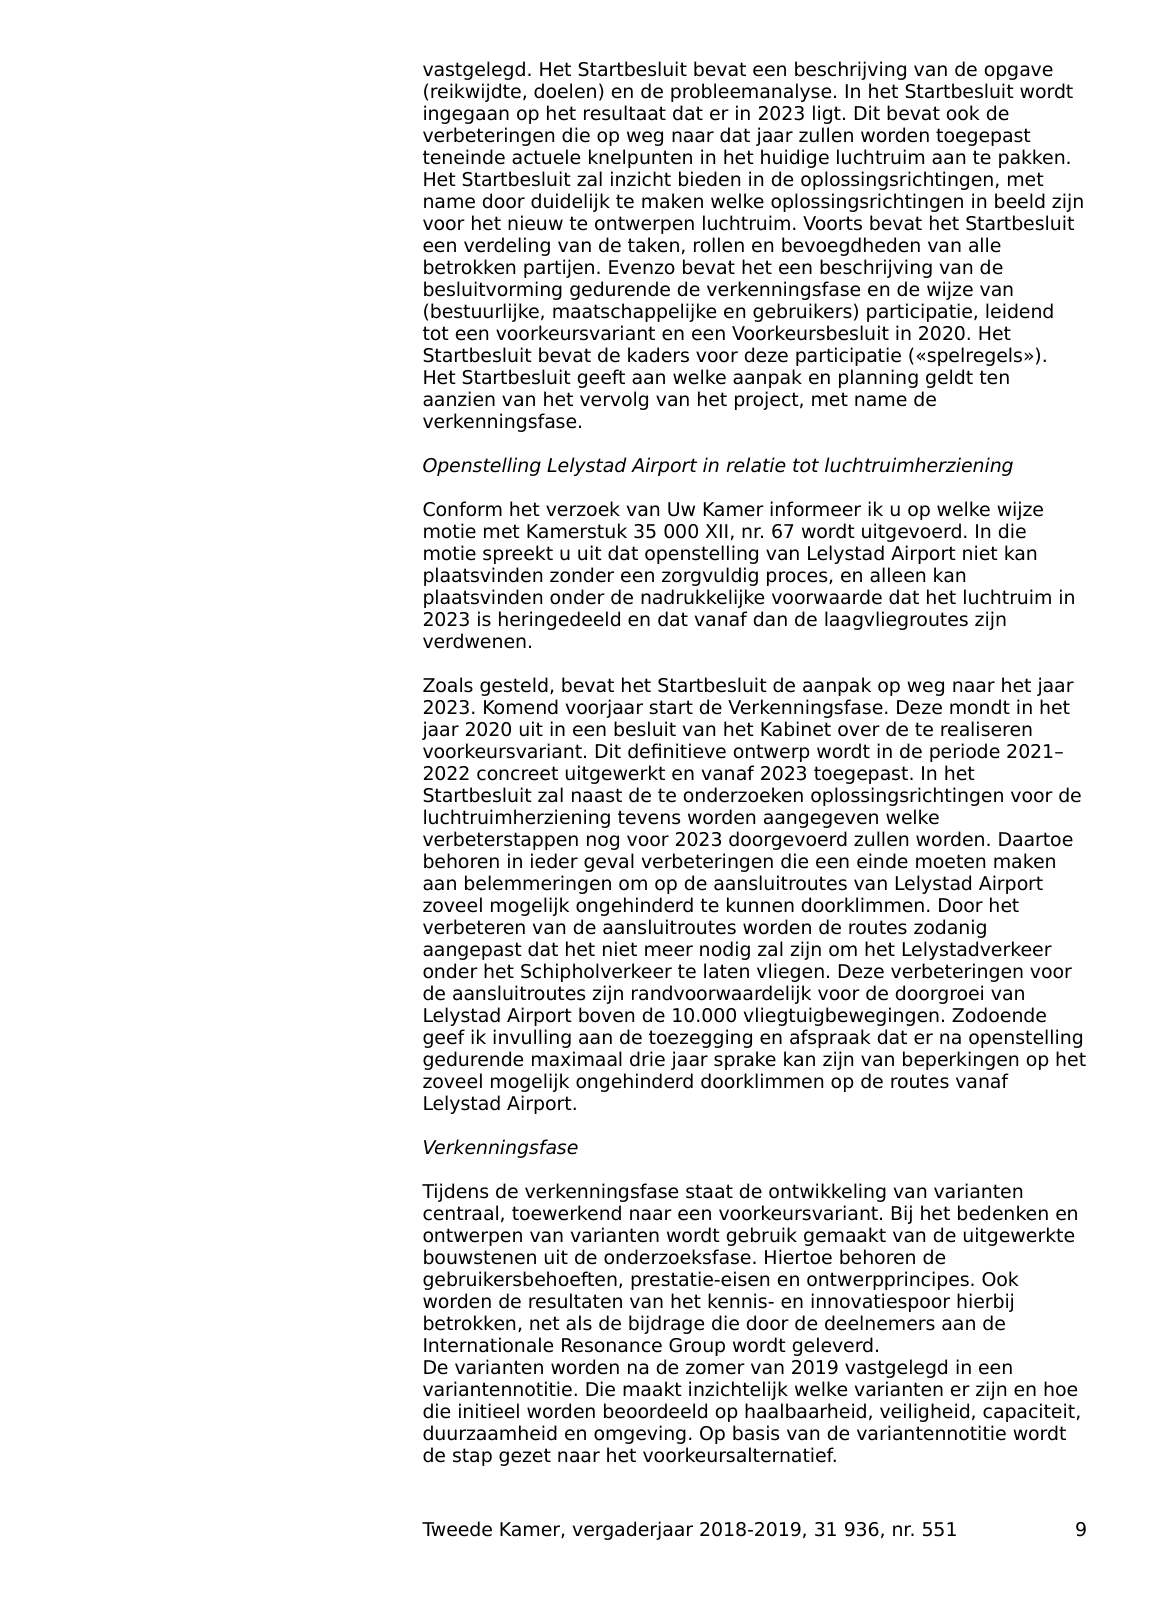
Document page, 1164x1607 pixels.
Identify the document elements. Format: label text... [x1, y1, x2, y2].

subtitle Verkenningsfase [422, 1137, 1087, 1159]
subtitle Openstelling Lelystad Airport in relatie tot luchtruimherziening [422, 455, 1087, 477]
text Tijdens de verkenningsfase staat de ontwikkeling van varianten centraal, toewerkend naar een voorkeursvariant. Bij het bedenken en ontwerpen van varianten wordt gebruik gemaakt van de uitgewerkte bouwstenen uit de onderzoeksfase. Hiertoe behoren de gebruikersbehoeften, prestatie-eisen en ontwerpprincipes. Ook worden de resultaten van het kennis- en innovatiespoor hierbij betrokken, net als de bijdrage die door de deelnemers aan de Internationale Resonance Group wordt geleverd. [422, 1181, 1087, 1357]
text vastgelegd. Het Startbesluit bevat een beschrijving van de opgave (reikwijdte, doelen) en de probleemanalyse. In het Startbesluit wordt ingegaan op het resultaat dat er in 2023 ligt. Dit bevat ook de verbeteringen die op weg naar dat jaar zullen worden toegepast teneinde actuele knelpunten in het huidige luchtruim aan te pakken. [422, 59, 1087, 169]
text De varianten worden na de zomer van 2019 vastgelegd in een variantennotitie. Die maakt inzichtelijk welke varianten er zijn en hoe die initieel worden beoordeeld op haalbaarheid, veiligheid, capaciteit, duurzaamheid en omgeving. Op basis van de variantennotitie wordt de stap gezet naar het voorkeursalternatief. [422, 1357, 1087, 1467]
text Zoals gesteld, bevat het Startbesluit de aanpak op weg naar het jaar 2023. Komend voorjaar start de Verkenningsfase. Deze mondt in het jaar 2020 uit in een besluit van het Kabinet over de te realiseren voorkeursvariant. Dit definitieve ontwerp wordt in de periode 2021–2022 concreet uitgewerkt en vanaf 2023 toegepast. In het Startbesluit zal naast de te onderzoeken oplossingsrichtingen voor de luchtruimherziening tevens worden aangegeven welke verbeterstappen nog voor 2023 doorgevoerd zullen worden. Daartoe behoren in ieder geval verbeteringen die een einde moeten maken aan belemmeringen om op de aansluitroutes van Lelystad Airport zoveel mogelijk ongehinderd te kunnen doorklimmen. Door het verbeteren van de aansluitroutes worden de routes zodanig aangepast dat het niet meer nodig zal zijn om het Lelystadverkeer onder het Schipholverkeer te laten vliegen. Deze verbeteringen voor de aansluitroutes zijn randvoorwaardelijk voor de doorgroei van Lelystad Airport boven de 10.000 vliegtuigbewegingen. Zodoende geef ik invulling aan de toezegging en afspraak dat er na openstelling gedurende maximaal drie jaar sprake kan zijn van beperkingen op het zoveel mogelijk ongehinderd doorklimmen op de routes vanaf Lelystad Airport. [422, 675, 1087, 1115]
text Het Startbesluit zal inzicht bieden in de oplossingsrichtingen, met name door duidelijk te maken welke oplossingsrichtingen in beeld zijn voor het nieuw te ontwerpen luchtruim. Voorts bevat het Startbesluit een verdeling van de taken, rollen en bevoegdheden van alle betrokken partijen. Evenzo bevat het een beschrijving van de besluitvorming gedurende de verkenningsfase en de wijze van (bestuurlijke, maatschappelijke en gebruikers) participatie, leidend tot een voorkeursvariant en een Voorkeursbesluit in 2020. Het Startbesluit bevat de kaders voor deze participatie («spelregels»). Het Startbesluit geeft aan welke aanpak en planning geldt ten aanzien van het vervolg van het project, met name de verkenningsfase. [422, 169, 1087, 433]
text Conform het verzoek van Uw Kamer informeer ik u op welke wijze motie met Kamerstuk 35 000 XII, nr. 67 wordt uitgevoerd. In die motie spreekt u uit dat openstelling van Lelystad Airport niet kan plaatsvinden zonder een zorgvuldig proces, en alleen kan plaatsvinden onder de nadrukkelijke voorwaarde dat het luchtruim in 2023 is heringedeeld en dat vanaf dan de laagvliegroutes zijn verdwenen. [422, 499, 1087, 653]
